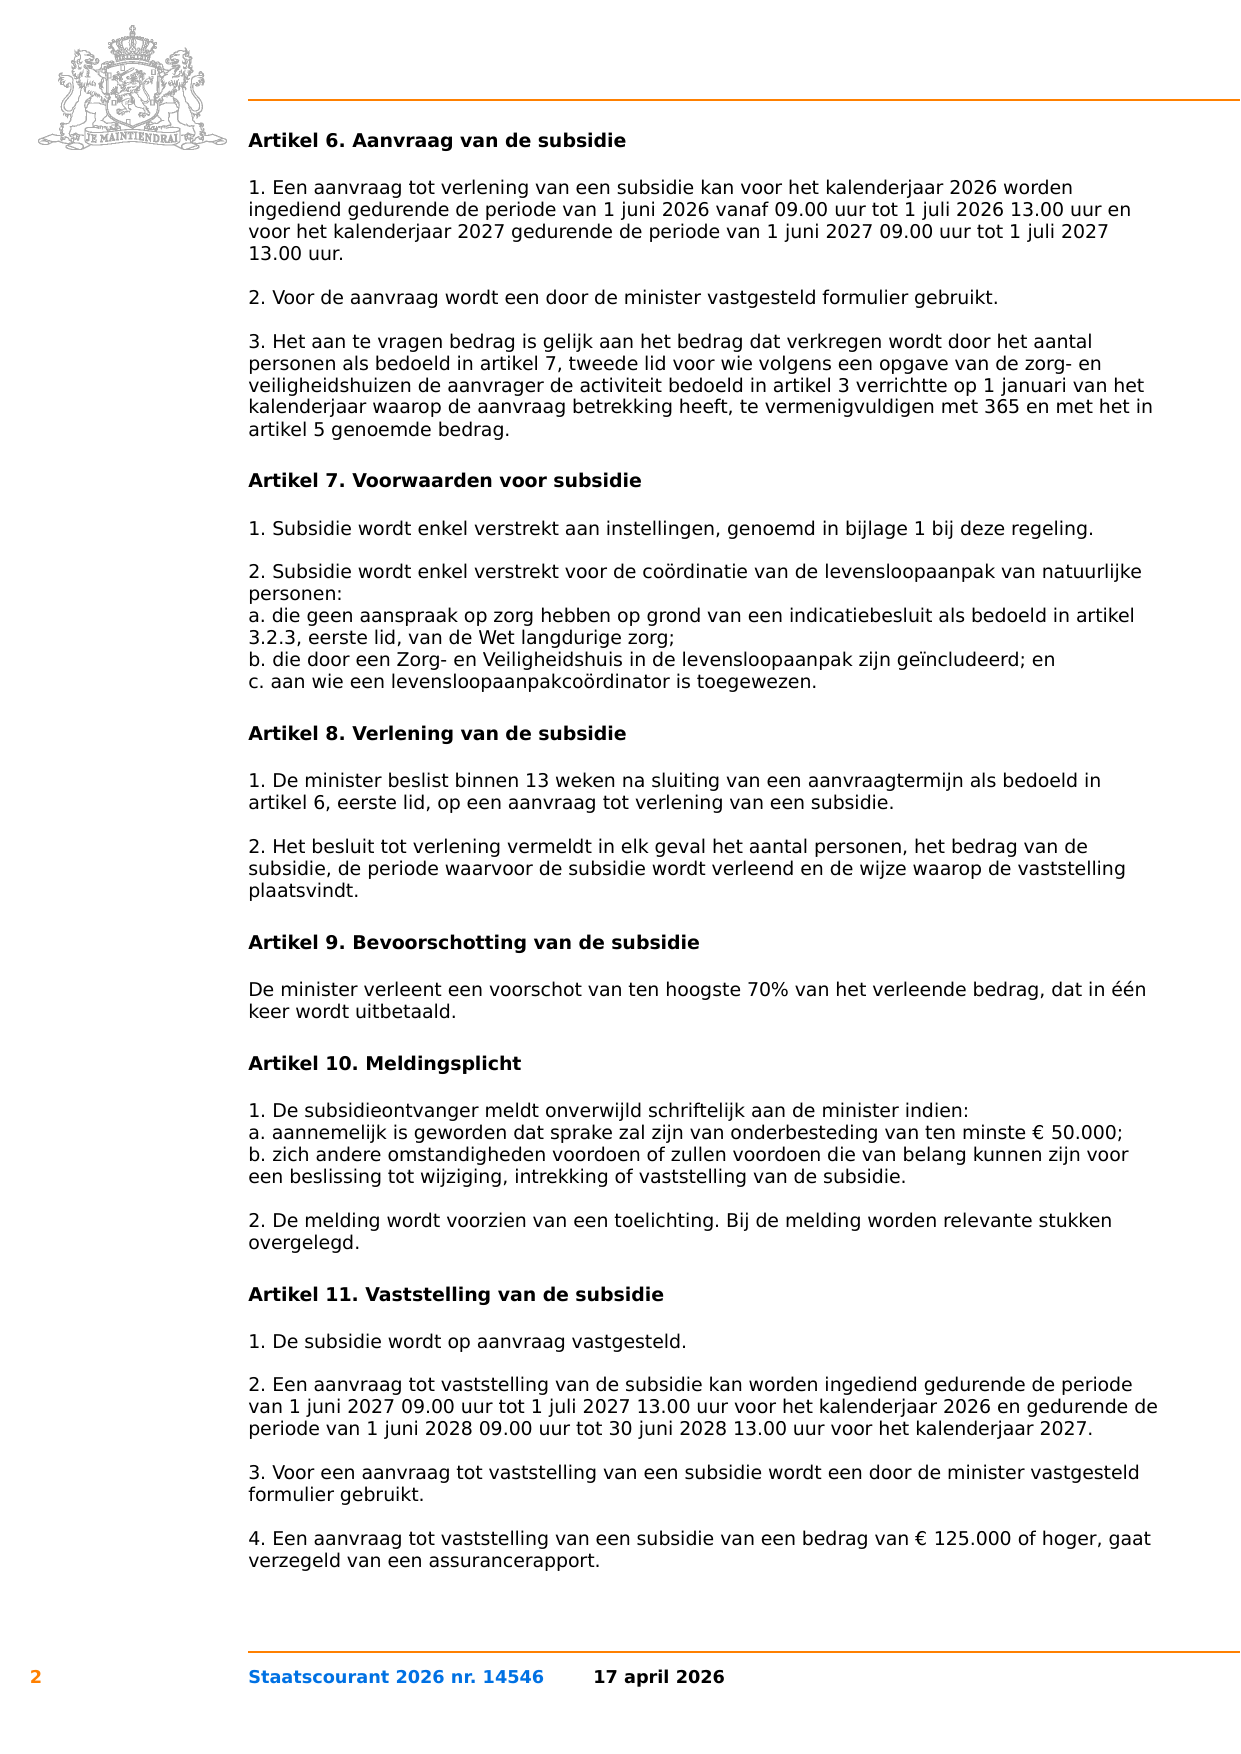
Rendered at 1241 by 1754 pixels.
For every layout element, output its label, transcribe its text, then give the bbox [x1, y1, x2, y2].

picture [38, 25, 227, 150]
text a. aannemelijk is geworden dat sprake zal zijn van onderbesteding van ten minste € 50.000; [248, 1122, 1163, 1144]
text 2. Subsidie wordt enkel verstrekt voor de coördinatie van de levensloopaanpak van natuurlijke personen: [248, 561, 1163, 605]
text 1. De subsidieontvanger meldt onverwijld schriftelijk aan de minister indien: [248, 1100, 1163, 1122]
text b. die door een Zorg- en Veiligheidshuis in de levensloopaanpak zijn geïncludeerd; en [248, 649, 1163, 671]
text 4. Een aanvraag tot vaststelling van een subsidie van een bedrag van € 125.000 of hoger, gaat verzegeld van een assurancerapport. [248, 1528, 1163, 1572]
text 2. Voor de aanvraag wordt een door de minister vastgesteld formulier gebruikt. [248, 287, 1163, 309]
subtitle Artikel 6. Aanvraag van de subsidie [248, 130, 1163, 152]
text 1. Een aanvraag tot verlening van een subsidie kan voor het kalenderjaar 2026 worden ingediend gedurende de periode van 1 juni 2026 vanaf 09.00 uur tot 1 juli 2026 13.00 uur en voor het kalenderjaar 2027 gedurende de periode van 1 juni 2027 09.00 uur tot 1 juli 2027 13.00 uur. [248, 177, 1163, 265]
text c. aan wie een levensloopaanpakcoördinator is toegewezen. [248, 671, 1163, 693]
subtitle Artikel 9. Bevoorschotting van de subsidie [248, 932, 1163, 954]
text 2. Het besluit tot verlening vermeldt in elk geval het aantal personen, het bedrag van de subsidie, de periode waarvoor de subsidie wordt verleend en de wijze waarop de vaststelling plaatsvindt. [248, 836, 1163, 902]
text 2. Een aanvraag tot vaststelling van de subsidie kan worden ingediend gedurende de periode van 1 juni 2027 09.00 uur tot 1 juli 2027 13.00 uur voor het kalenderjaar 2026 en gedurende de periode van 1 juni 2028 09.00 uur tot 30 juni 2028 13.00 uur voor het kalenderjaar 2027. [248, 1374, 1163, 1440]
subtitle Artikel 11. Vaststelling van de subsidie [248, 1283, 1163, 1306]
text 1. Subsidie wordt enkel verstrekt aan instellingen, genoemd in bijlage 1 bij deze regeling. [248, 517, 1163, 539]
text 1. De subsidie wordt op aanvraag vastgesteld. [248, 1331, 1163, 1352]
text 2. De melding wordt voorzien van een toelichting. Bij de melding worden relevante stukken overgelegd. [248, 1209, 1163, 1253]
text 3. Voor een aanvraag tot vaststelling van een subsidie wordt een door de minister vastgesteld formulier gebruikt. [248, 1462, 1163, 1506]
text De minister verleent een voorschot van ten hoogste 70% van het verleende bedrag, dat in één keer wordt uitbetaald. [248, 979, 1163, 1023]
text 3. Het aan te vragen bedrag is gelijk aan het bedrag dat verkregen wordt door het aantal personen als bedoeld in artikel 7, tweede lid voor wie volgens een opgave van de zorg- en veiligheidshuizen de aanvrager de activiteit bedoeld in artikel 3 verrichtte op 1 januari van het kalenderjaar waarop de aanvraag betrekking heeft, te vermenigvuldigen met 365 en met het in artikel 5 genoemde bedrag. [248, 331, 1163, 440]
text b. zich andere omstandigheden voordoen of zullen voordoen die van belang kunnen zijn voor een beslissing tot wijziging, intrekking of vaststelling van de subsidie. [248, 1144, 1163, 1188]
subtitle Artikel 7. Voorwaarden voor subsidie [248, 470, 1163, 492]
subtitle Artikel 8. Verlening van de subsidie [248, 723, 1163, 745]
text 1. De minister beslist binnen 13 weken na sluiting van een aanvraagtermijn als bedoeld in artikel 6, eerste lid, op een aanvraag tot verlening van een subsidie. [248, 770, 1163, 814]
text a. die geen aanspraak op zorg hebben op grond van een indicatiebesluit als bedoeld in artikel 3.2.3, eerste lid, van de Wet langdurige zorg; [248, 605, 1163, 649]
subtitle Artikel 10. Meldingsplicht [248, 1053, 1163, 1075]
